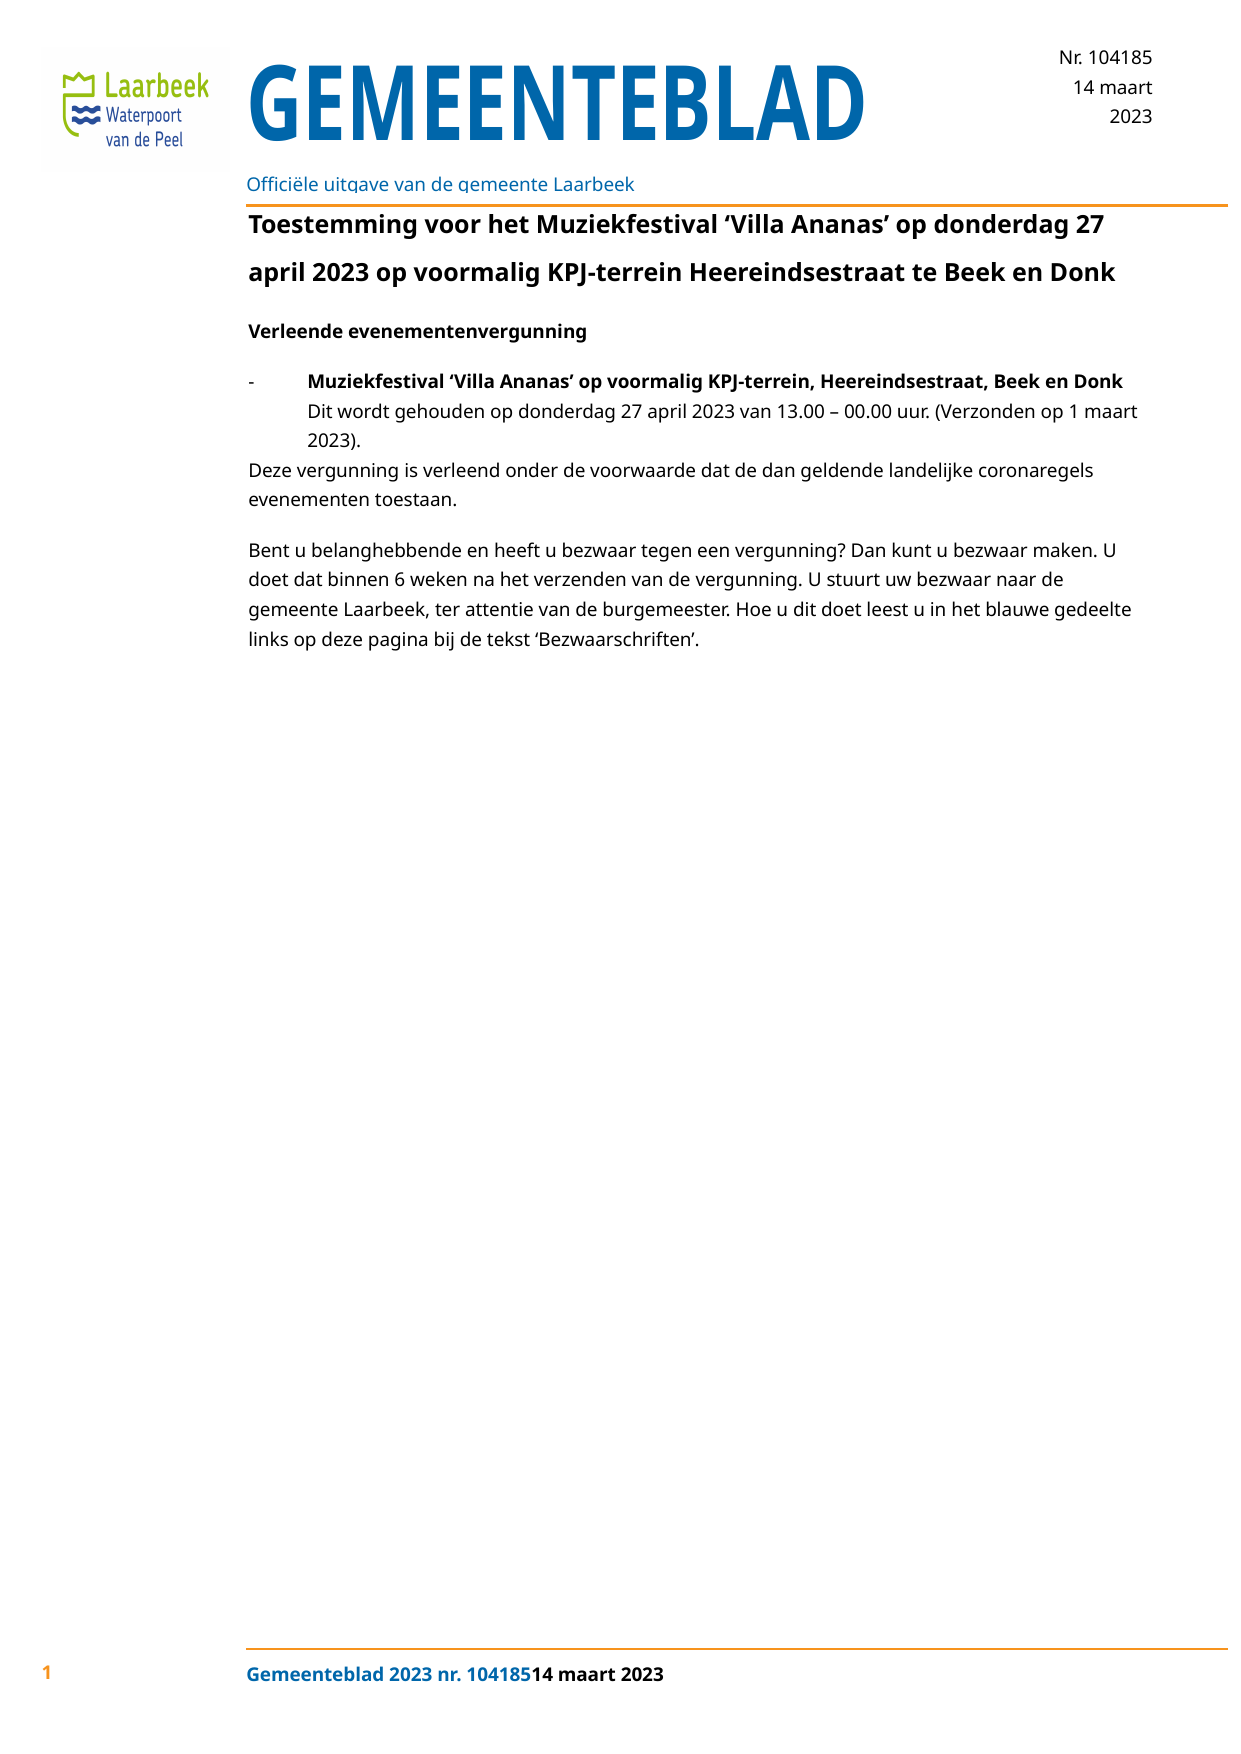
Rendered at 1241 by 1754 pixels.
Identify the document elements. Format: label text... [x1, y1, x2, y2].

text Bent u belanghebbende en heeft u bezwaar tegen een vergunning? Dan kunt u bezwaar maken. U doet dat binnen 6 weken na het verzenden van de vergunning. U stuurt uw bezwaar naar de gemeente Laarbeek, ter attentie van de burgemeester. Hoe u dit doet leest u in het blauwe gedeelte links op deze pagina bij de tekst ‘Bezwaarschriften’. [248, 537, 1152, 652]
picture [41, 47, 231, 172]
text Deze vergunning is verleend onder de voorwaarde dat de dan geldende landelijke coronaregels evenementen toestaan. [248, 457, 1152, 512]
text Verleende evenementenvergunning [248, 318, 1152, 344]
text Toestemming voor het Muziekfestival ‘Villa Ananas’ op donderdag 27 april 2023 op voormalig KPJ-terrein Heereindsestraat te Beek en Donk [248, 207, 1152, 288]
list Dit wordt gehouden op donderdag 27 april 2023 van 13.00 – 00.00 uur. (Verzonden op 1 maart 2023). [248, 398, 1152, 453]
list Muziekfestival ‘Villa Ananas’ op voormalig KPJ-terrein, Heereindsestraat, Beek en Donk [248, 368, 1152, 394]
